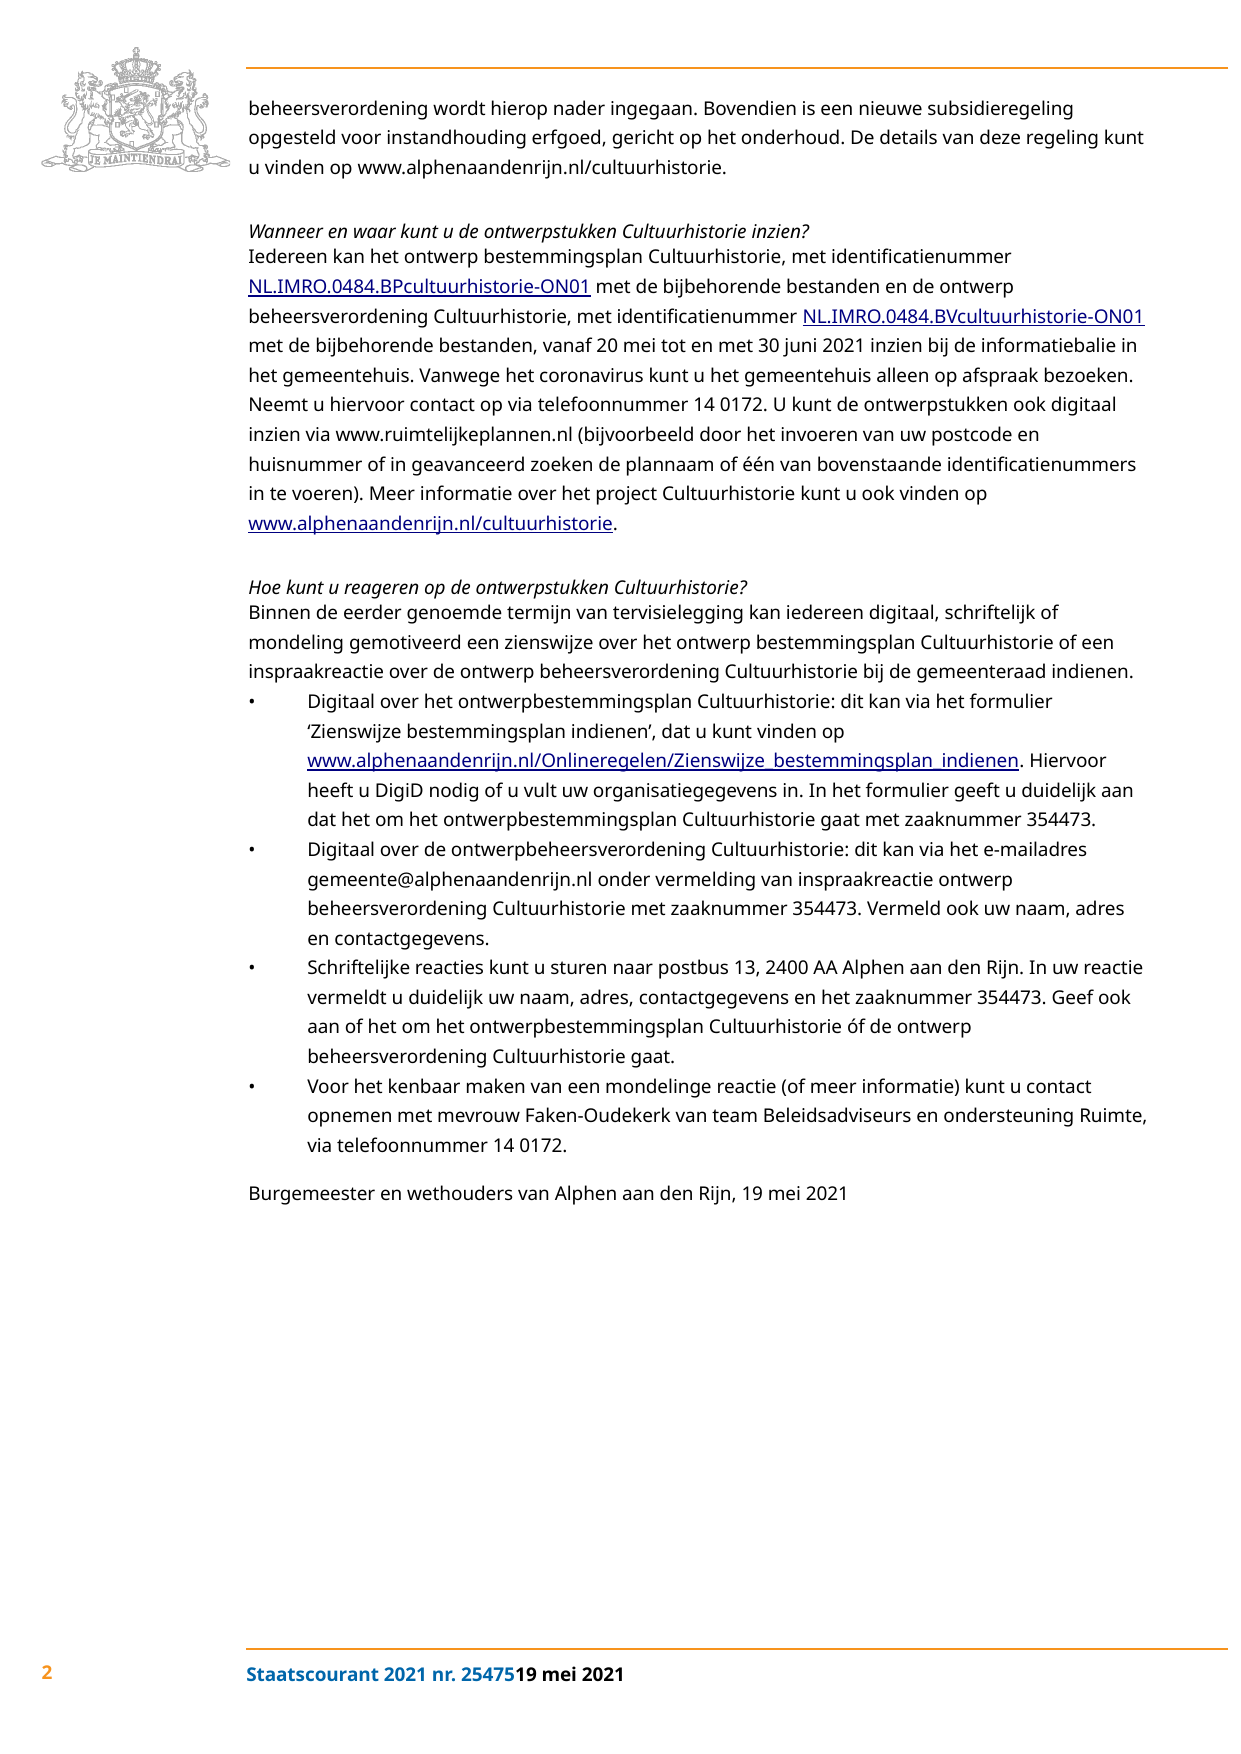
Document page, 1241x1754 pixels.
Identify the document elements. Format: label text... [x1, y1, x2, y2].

text beheersverordening wordt hierop nader ingegaan. Bovendien is een nieuwe subsidieregeling opgesteld voor instandhouding erfgoed, gericht op het onderhoud. De details van deze regeling kunt u vinden op www.alphenaandenrijn.nl/cultuurhistorie. [248, 95, 1152, 180]
text Burgemeester en wethouders van Alphen aan den Rijn, 19 mei 2021 [248, 1180, 1152, 1206]
list Digitaal over de ontwerpbeheersverordening Cultuurhistorie: dit kan via het e-mailadres gemeente@alphenaandenrijn.nl onder vermelding van inspraakreactie ontwerp beheersverordening Cultuurhistorie met zaaknummer 354473. Vermeld ook uw naam, adres en contactgegevens. [248, 836, 1152, 951]
text Hoe kunt u reageren op de ontwerpstukken Cultuurhistorie? [248, 574, 1152, 599]
list Digitaal over het ontwerpbestemmingsplan Cultuurhistorie: dit kan via het formulier ‘Zienswijze bestemmingsplan indienen’, dat u kunt vinden op www.alphenaandenrijn.nl/Onlineregelen/Zienswijze_bestemmingsplan_indienen. Hiervoor heeft u DigiD nodig of u vult uw organisatiegegevens in. In het formulier geeft u duidelijk aan dat het om het ontwerpbestemmingsplan Cultuurhistorie gaat met zaaknummer 354473. [248, 688, 1152, 832]
picture [41, 47, 231, 172]
list Schriftelijke reacties kunt u sturen naar postbus 13, 2400 AA Alphen aan den Rijn. In uw reactie vermeldt u duidelijk uw naam, adres, contactgegevens en het zaaknummer 354473. Geef ook aan of het om het ontwerpbestemmingsplan Cultuurhistorie óf de ontwerp beheersverordening Cultuurhistorie gaat. [248, 954, 1152, 1069]
text Iedereen kan het ontwerp bestemmingsplan Cultuurhistorie, met identificatienummer NL.IMRO.0484.BPcultuurhistorie-ON01 met de bijbehorende bestanden en de ontwerp beheersverordening Cultuurhistorie, met identificatienummer NL.IMRO.0484.BVcultuurhistorie-ON01 met de bijbehorende bestanden, vanaf 20 mei tot en met 30 juni 2021 inzien bij de informatiebalie in het gemeentehuis. Vanwege het coronavirus kunt u het gemeentehuis alleen op afspraak bezoeken. Neemt u hiervoor contact op via telefoonnummer 14 0172. U kunt de ontwerpstukken ook digitaal inzien via www.ruimtelijkeplannen.nl (bijvoorbeeld door het invoeren van uw postcode en huisnummer of in geavanceerd zoeken de plannaam of één van bovenstaande identificatienummers in te voeren). Meer informatie over het project Cultuurhistorie kunt u ook vinden op www.alphenaandenrijn.nl/cultuurhistorie. [248, 244, 1152, 536]
text Wanneer en waar kunt u de ontwerpstukken Cultuurhistorie inzien? [248, 218, 1152, 244]
text Binnen de eerder genoemde termijn van tervisielegging kan iedereen digitaal, schriftelijk of mondeling gemotiveerd een zienswijze over het ontwerp bestemmingsplan Cultuurhistorie of een inspraakreactie over de ontwerp beheersverordening Cultuurhistorie bij de gemeenteraad indienen. [248, 599, 1152, 684]
list Voor het kenbaar maken van een mondelinge reactie (of meer informatie) kunt u contact opnemen met mevrouw Faken-Oudekerk van team Beleidsadviseurs en ondersteuning Ruimte, via telefoonnummer 14 0172. [248, 1073, 1152, 1158]
